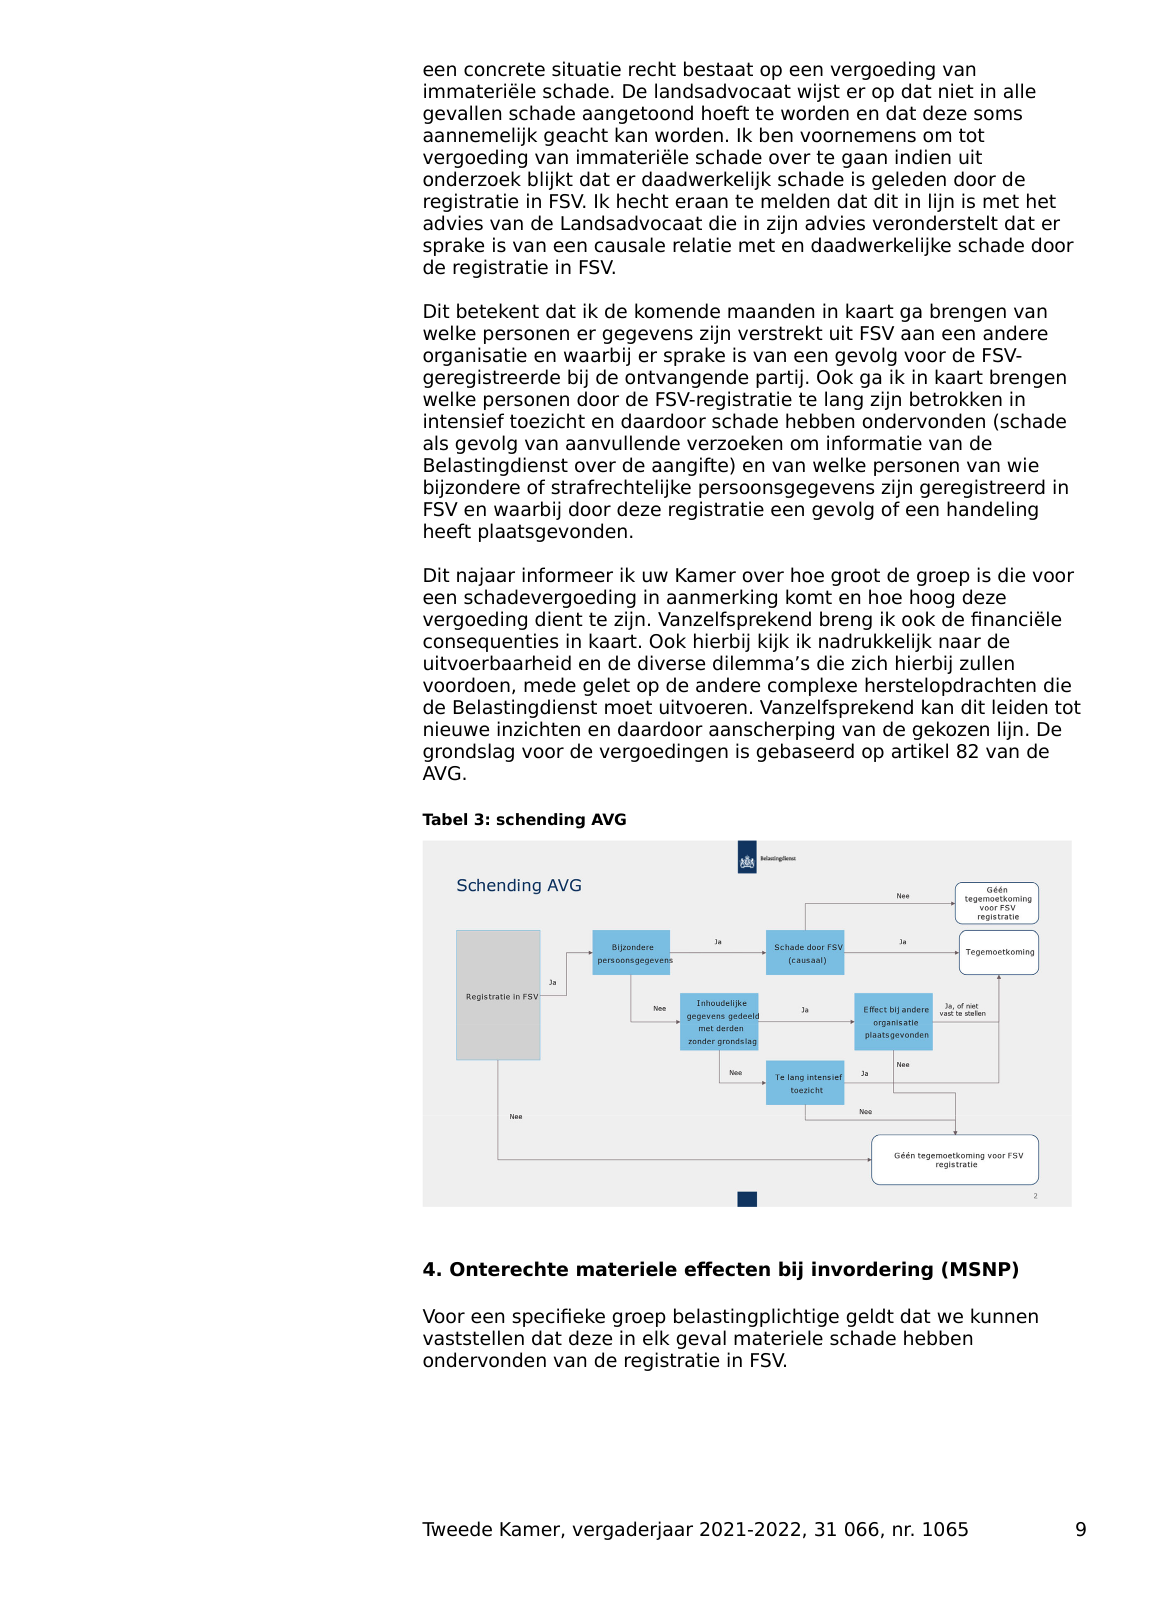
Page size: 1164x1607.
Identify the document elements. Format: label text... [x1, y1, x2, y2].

text een concrete situatie recht bestaat op een vergoeding van immateriële schade. De landsadvocaat wijst er op dat niet in alle gevallen schade aangetoond hoeft te worden en dat deze soms aannemelijk geacht kan worden. Ik ben voornemens om tot vergoeding van immateriële schade over te gaan indien uit onderzoek blijkt dat er daadwerkelijk schade is geleden door de registratie in FSV. Ik hecht eraan te melden dat dit in lijn is met het advies van de Landsadvocaat die in zijn advies veronderstelt dat er sprake is van een causale relatie met en daadwerkelijke schade door de registratie in FSV. [422, 59, 1087, 279]
subtitle 4. Onterechte materiele effecten bij invordering (MSNP) [422, 1259, 1087, 1281]
text Tabel 3: schending AVG [422, 811, 1072, 829]
text Voor een specifieke groep belastingplichtige geldt dat we kunnen vaststellen dat deze in elk geval materiele schade hebben ondervonden van de registratie in FSV. [422, 1306, 1087, 1372]
picture [422, 840, 1072, 1207]
text Dit betekent dat ik de komende maanden in kaart ga brengen van welke personen er gegevens zijn verstrekt uit FSV aan een andere organisatie en waarbij er sprake is van een gevolg voor de FSV-geregistreerde bij de ontvangende partij. Ook ga ik in kaart brengen welke personen door de FSV-registratie te lang zijn betrokken in intensief toezicht en daardoor schade hebben ondervonden (schade als gevolg van aanvullende verzoeken om informatie van de Belastingdienst over de aangifte) en van welke personen van wie bijzondere of strafrechtelijke persoonsgegevens zijn geregistreerd in FSV en waarbij door deze registratie een gevolg of een handeling heeft plaatsgevonden. [422, 301, 1087, 543]
text Dit najaar informeer ik uw Kamer over hoe groot de groep is die voor een schadevergoeding in aanmerking komt en hoe hoog deze vergoeding dient te zijn. Vanzelfsprekend breng ik ook de financiële consequenties in kaart. Ook hierbij kijk ik nadrukkelijk naar de uitvoerbaarheid en de diverse dilemma’s die zich hierbij zullen voordoen, mede gelet op de andere complexe herstelopdrachten die de Belastingdienst moet uitvoeren. Vanzelfsprekend kan dit leiden tot nieuwe inzichten en daardoor aanscherping van de gekozen lijn. De grondslag voor de vergoedingen is gebaseerd op artikel 82 van de AVG. [422, 565, 1087, 785]
